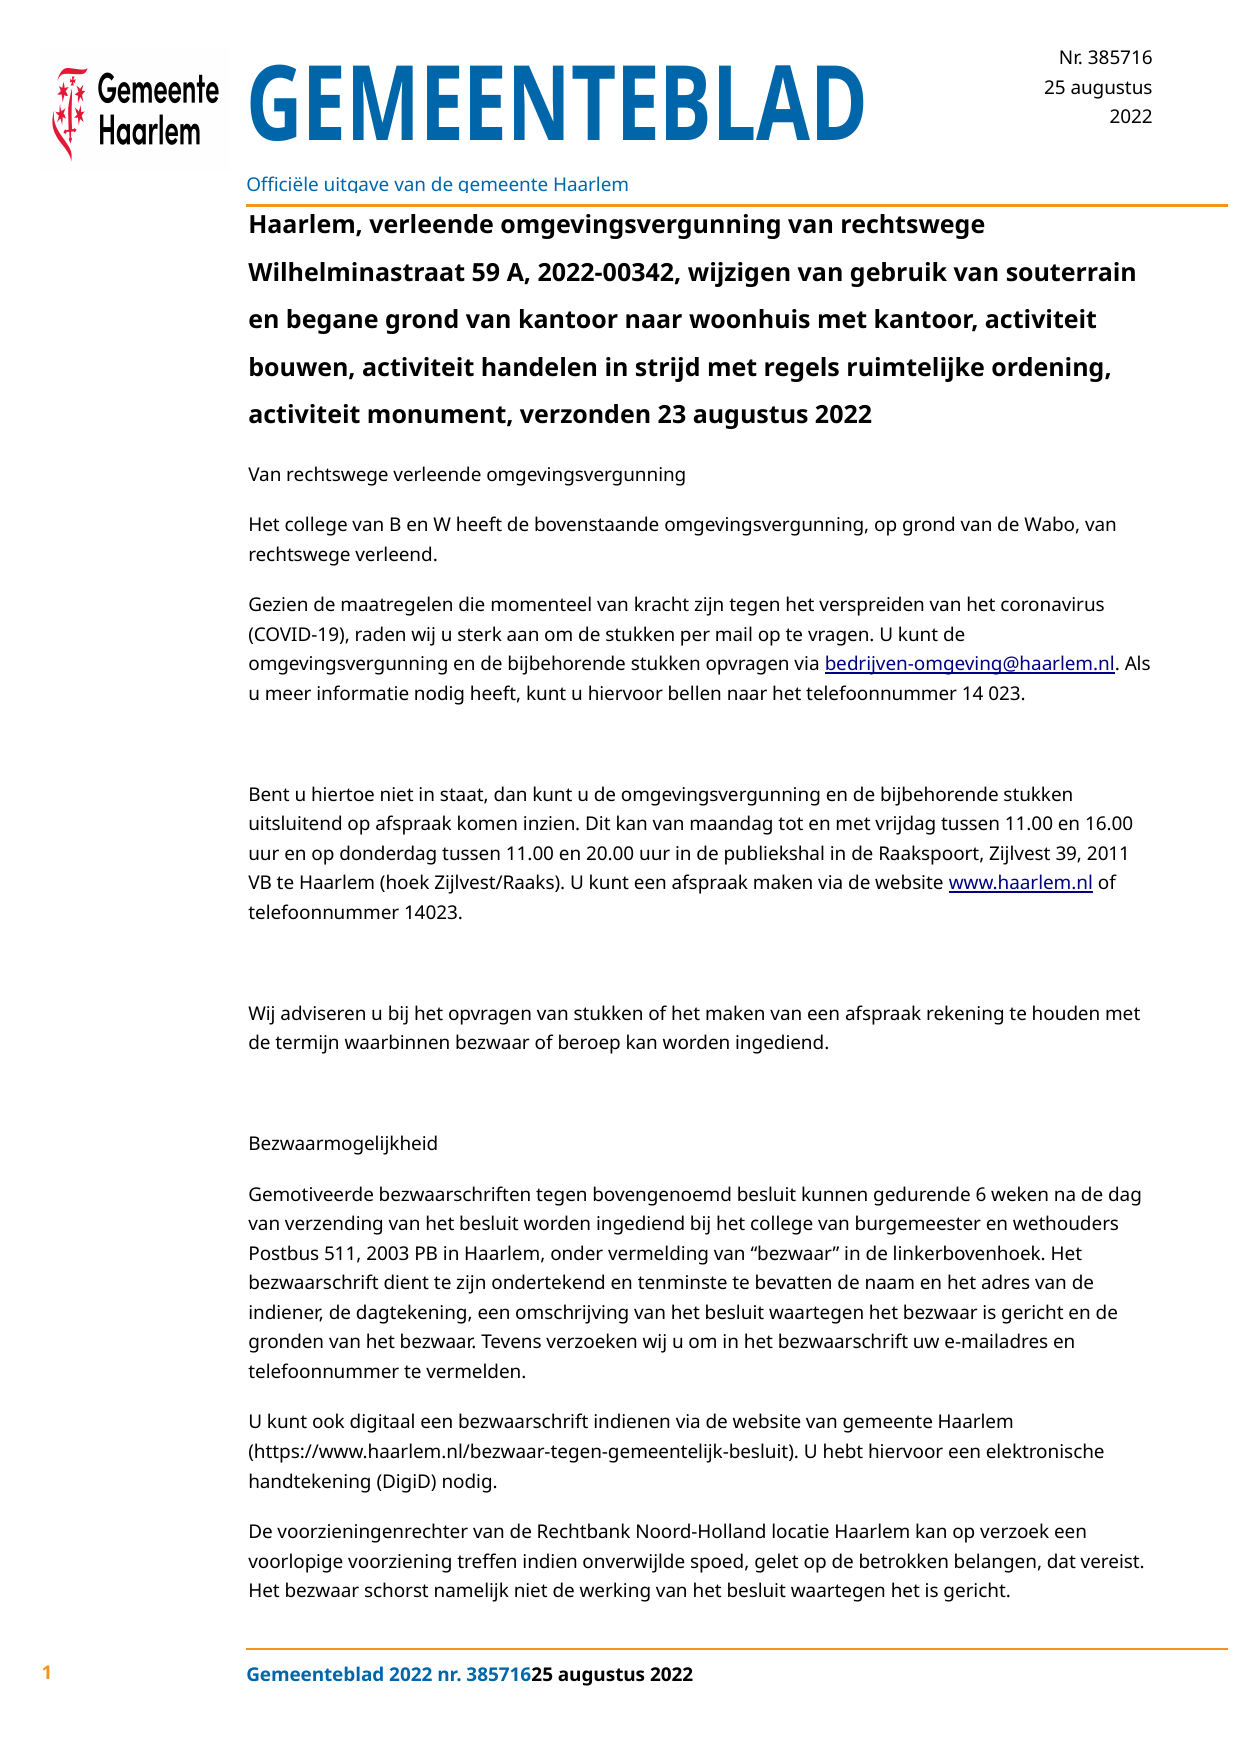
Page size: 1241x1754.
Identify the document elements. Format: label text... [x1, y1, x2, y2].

text Gemotiveerde bezwaarschriften tegen bovengenoemd besluit kunnen gedurende 6 weken na de dag van verzending van het besluit worden ingediend bij het college van burgemeester en wethouders Postbus 511, 2003 PB in Haarlem, onder vermelding van “bezwaar” in de linkerbovenhoek. Het bezwaarschrift dient te zijn ondertekend en tenminste te bevatten de naam en het adres van de indiener, de dagtekening, een omschrijving van het besluit waartegen het bezwaar is gericht en de gronden van het bezwaar. Tevens verzoeken wij u om in het bezwaarschrift uw e-mailadres en telefoonnummer te vermelden. [248, 1181, 1152, 1384]
text De voorzieningenrechter van de Rechtbank Noord-Holland locatie Haarlem kan op verzoek een voorlopige voorziening treffen indien onverwijlde spoed, gelet op de betrokken belangen, dat vereist. Het bezwaar schorst namelijk niet de werking van het besluit waartegen het is gericht. [248, 1518, 1152, 1603]
text Bent u hiertoe niet in staat, dan kunt u de omgevingsvergunning en de bijbehorende stukken uitsluitend op afspraak komen inzien. Dit kan van maandag tot en met vrijdag tussen 11.00 en 16.00 uur en op donderdag tussen 11.00 en 20.00 uur in de publiekshal in de Raakspoort, Zijlvest 39, 2011 VB te Haarlem (hoek Zijlvest/Raaks). U kunt een afspraak maken via de website www.haarlem.nl of telefoonnummer 14023. [248, 781, 1152, 925]
text U kunt ook digitaal een bezwaarschrift indienen via de website van gemeente Haarlem (https://www.haarlem.nl/bezwaar-tegen-gemeentelijk-besluit). U hebt hiervoor een elektronische handtekening (DigiD) nodig. [248, 1409, 1152, 1493]
text Het college van B en W heeft de bovenstaande omgevingsvergunning, op grond van de Wabo, van rechtswege verleend. [248, 511, 1152, 566]
text Van rechtswege verleende omgevingsvergunning [248, 461, 1152, 486]
text Bezwaarmogelijkheid [248, 1130, 1152, 1156]
text Gezien de maatregelen die momenteel van kracht zijn tegen het verspreiden van het coronavirus (COVID-19), raden wij u sterk aan om de stukken per mail op te vragen. U kunt de omgevingsvergunning en de bijbehorende stukken opvragen via bedrijven-omgeving@haarlem.nl. Als u meer informatie nodig heeft, kunt u hiervoor bellen naar het telefoonnummer 14 023. [248, 591, 1152, 706]
picture [41, 47, 231, 172]
text Haarlem, verleende omgevingsvergunning van rechtswege Wilhelminastraat 59 A, 2022-00342, wijzigen van gebruik van souterrain en begane grond van kantoor naar woonhuis met kantoor, activiteit bouwen, activiteit handelen in strijd met regels ruimtelijke ordening, activiteit monument, verzonden 23 augustus 2022 [248, 207, 1152, 431]
text Wij adviseren u bij het opvragen van stukken of het maken van een afspraak rekening te houden met de termijn waarbinnen bezwaar of beroep kan worden ingediend. [248, 1000, 1152, 1055]
